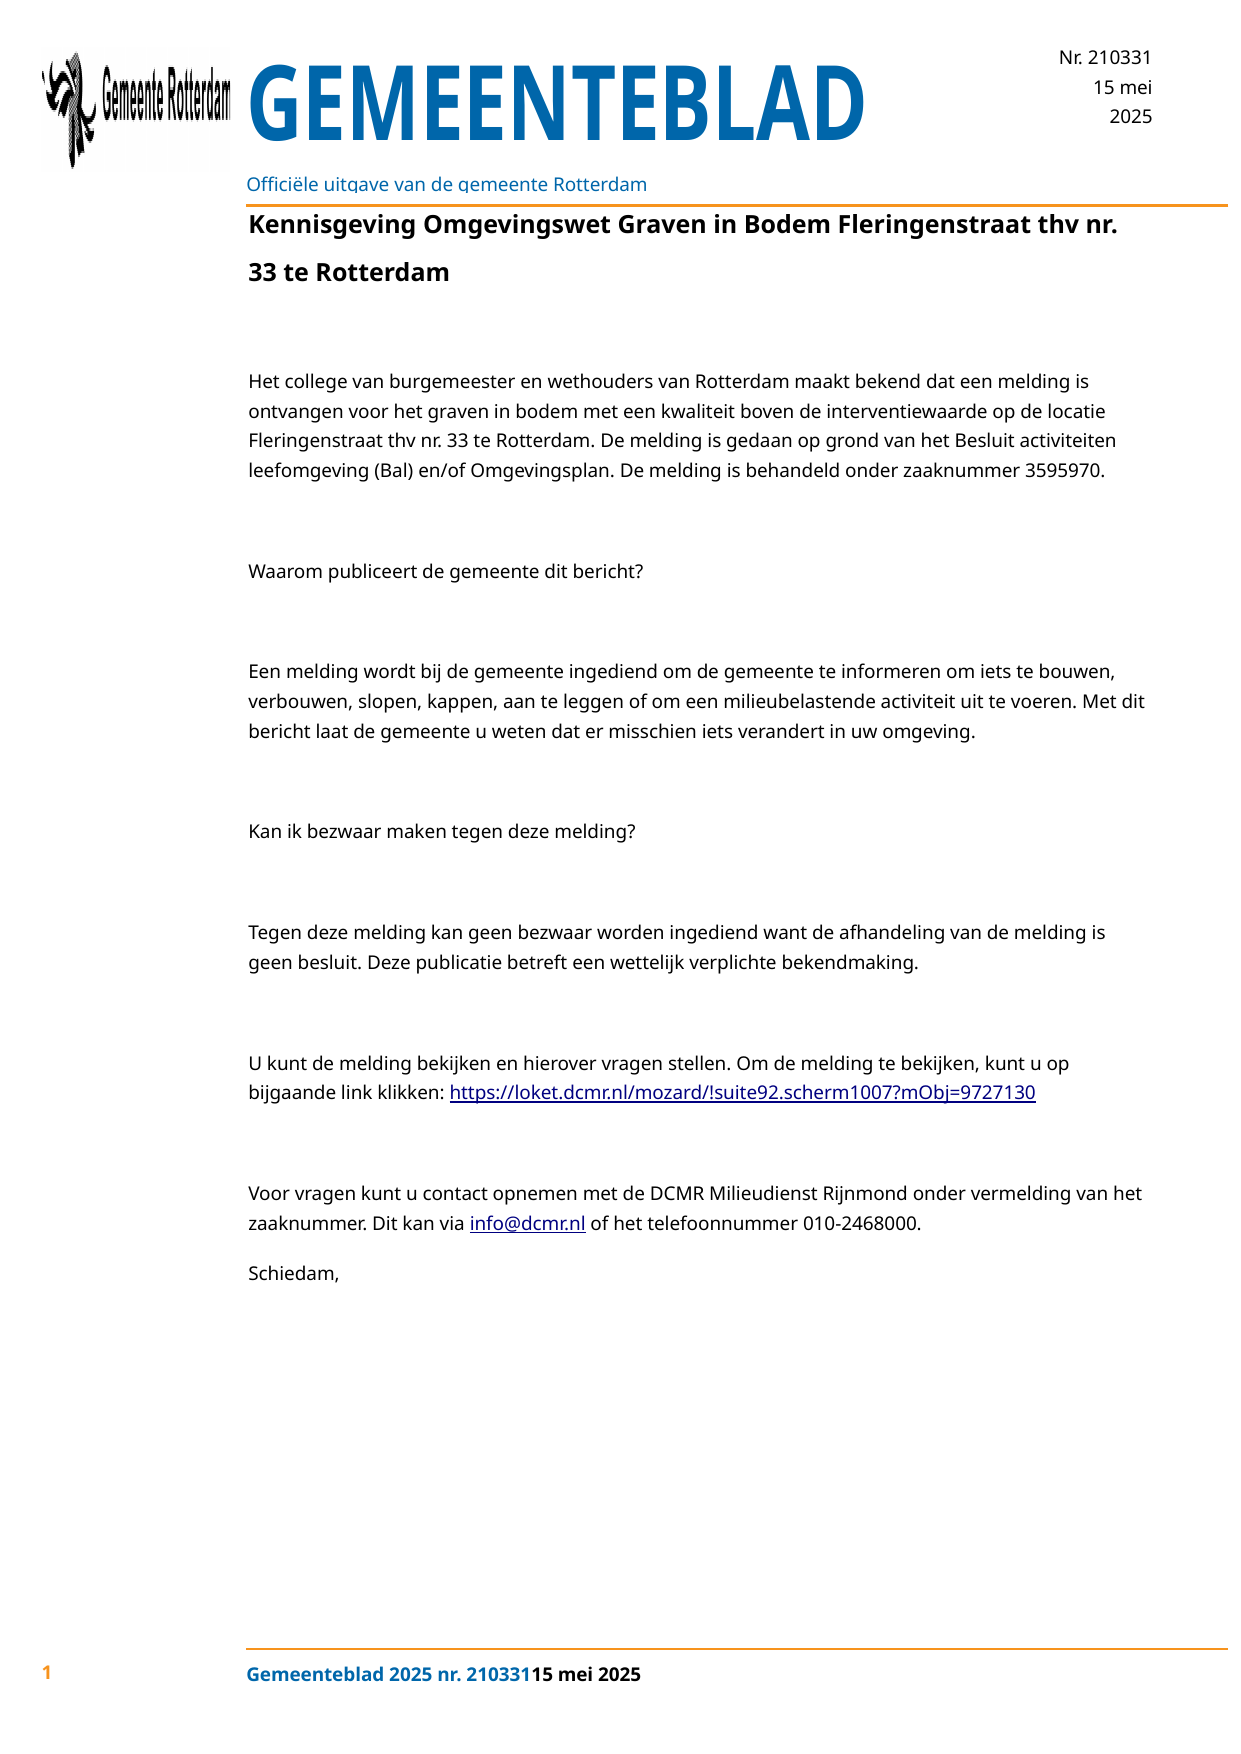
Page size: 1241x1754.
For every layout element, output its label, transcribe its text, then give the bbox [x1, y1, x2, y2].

text Voor vragen kunt u contact opnemen met de DCMR Milieudienst Rijnmond onder vermelding van het zaaknummer. Dit kan via info@dcmr.nl of het telefoonnummer 010-2468000. [248, 1180, 1152, 1236]
picture [41, 47, 231, 172]
text U kunt de melding bekijken en hierover vragen stellen. Om de melding te bekijken, kunt u op bijgaande link klikken: https://loket.dcmr.nl/mozard/!suite92.scherm1007?mObj=9727130 [248, 1050, 1152, 1105]
text Waarom publiceert de gemeente dit bericht? [248, 558, 1152, 584]
text Schiedam, [248, 1260, 1152, 1286]
text Kennisgeving Omgevingswet Graven in Bodem Fleringenstraat thv nr. 33 te Rotterdam [248, 207, 1152, 288]
text Het college van burgemeester en wethouders van Rotterdam maakt bekend dat een melding is ontvangen voor het graven in bodem met een kwaliteit boven de interventiewaarde op de locatie Fleringenstraat thv nr. 33 te Rotterdam. De melding is gedaan op grond van het Besluit activiteiten leefomgeving (Bal) en/of Omgevingsplan. De melding is behandeld onder zaaknummer 3595970. [248, 368, 1152, 483]
text Tegen deze melding kan geen bezwaar worden ingediend want de afhandeling van de melding is geen besluit. Deze publicatie betreft een wettelijk verplichte bekendmaking. [248, 919, 1152, 975]
text Kan ik bezwaar maken tegen deze melding? [248, 819, 1152, 844]
text Een melding wordt bij de gemeente ingediend om de gemeente te informeren om iets te bouwen, verbouwen, slopen, kappen, aan te leggen of om een milieubelastende activiteit uit te voeren. Met dit bericht laat de gemeente u weten dat er misschien iets verandert in uw omgeving. [248, 659, 1152, 744]
